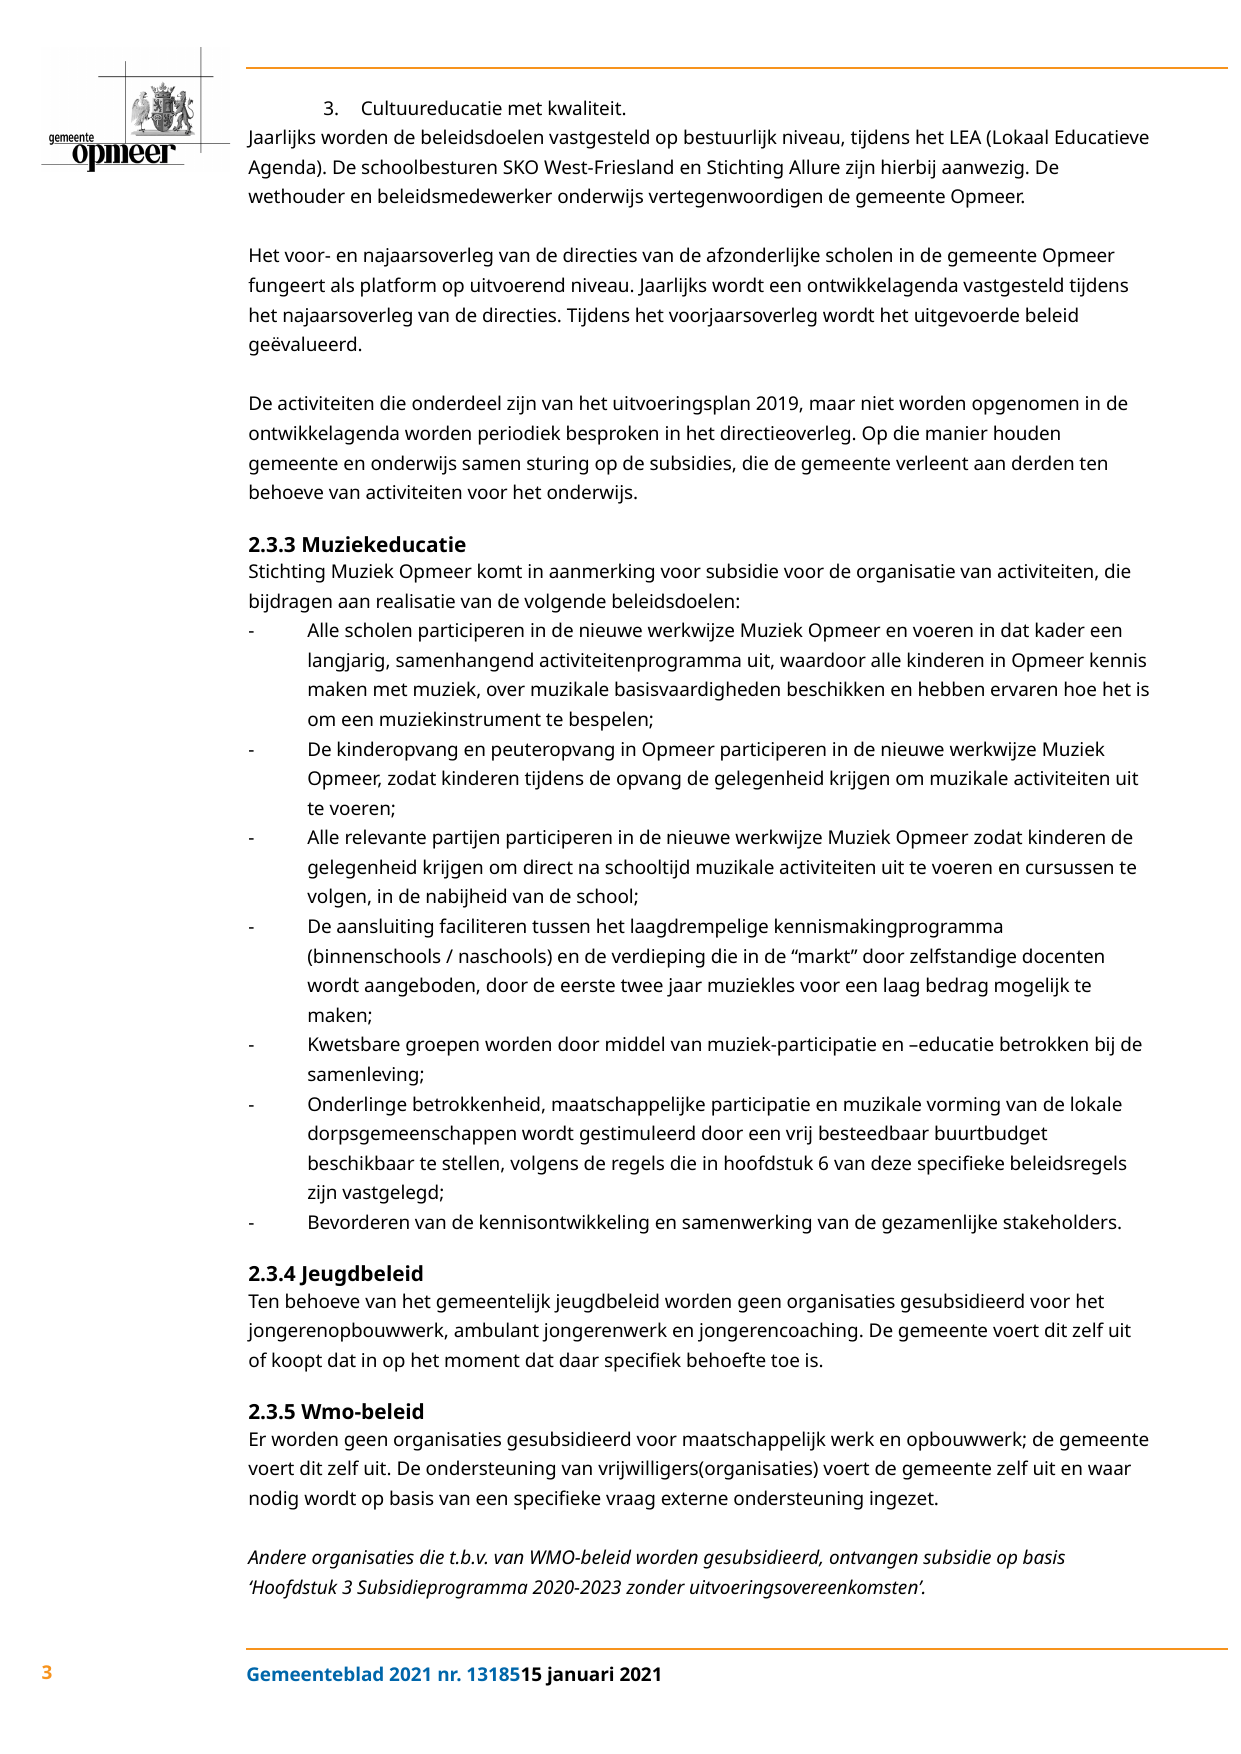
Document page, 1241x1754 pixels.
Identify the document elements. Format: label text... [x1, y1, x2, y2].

text 2.3.4 Jeugdbeleid [248, 1259, 1152, 1288]
list Bevorderen van de kennisontwikkeling en samenwerking van de gezamenlijke stakeholders. [248, 1209, 1152, 1235]
text Er worden geen organisaties gesubsidieerd voor maatschappelijk werk en opbouwwerk; de gemeente voert dit zelf uit. De ondersteuning van vrijwilligers(organisaties) voert de gemeente zelf uit en waar nodig wordt op basis van een specifieke vraag externe ondersteuning ingezet. [248, 1426, 1152, 1511]
text De activiteiten die onderdeel zijn van het uitvoeringsplan 2019, maar niet worden opgenomen in de ontwikkelagenda worden periodiek besproken in het directieoverleg. Op die manier houden gemeente en onderwijs samen sturing op de subsidies, die de gemeente verleent aan derden ten behoeve van activiteiten voor het onderwijs. [248, 391, 1152, 505]
list Onderlinge betrokkenheid, maatschappelijke participatie en muzikale vorming van de lokale dorpsgemeenschappen wordt gestimuleerd door een vrij besteedbaar buurtbudget beschikbaar te stellen, volgens de regels die in hoofdstuk 6 van deze specifieke beleidsregels zijn vastgelegd; [248, 1091, 1152, 1205]
text Stichting Muziek Opmeer komt in aanmerking voor subsidie voor de organisatie van activiteiten, die bijdragen aan realisatie van de volgende beleidsdoelen: [248, 558, 1152, 613]
text 2.3.3 Muziekeducatie [248, 530, 1152, 558]
list De kinderopvang en peuteropvang in Opmeer participeren in de nieuwe werkwijze Muziek Opmeer, zodat kinderen tijdens de opvang de gelegenheid krijgen om muzikale activiteiten uit te voeren; [248, 736, 1152, 821]
text Andere organisaties die t.b.v. van WMO-beleid worden gesubsidieerd, ontvangen subsidie op basis ‘Hoofdstuk 3 Subsidieprogramma 2020-2023 zonder uitvoeringsovereenkomsten’. [248, 1544, 1152, 1599]
list Alle relevante partijen participeren in de nieuwe werkwijze Muziek Opmeer zodat kinderen de gelegenheid krijgen om direct na schooltijd muzikale activiteiten uit te voeren en cursussen te volgen, in de nabijheid van de school; [248, 824, 1152, 909]
text Jaarlijks worden de beleidsdoelen vastgesteld op bestuurlijk niveau, tijdens het LEA (Lokaal Educatieve Agenda). De schoolbesturen SKO West-Friesland en Stichting Allure zijn hierbij aanwezig. De wethouder en beleidsmedewerker onderwijs vertegenwoordigen de gemeente Opmeer. [248, 124, 1152, 209]
list Cultuureducatie met kwaliteit. [323, 95, 1152, 121]
list De aansluiting faciliteren tussen het laagdrempelige kennismakingprogramma (binnenschools / naschools) en de verdieping die in de “markt” door zelfstandige docenten wordt aangeboden, door de eerste twee jaar muziekles voor een laag bedrag mogelijk te maken; [248, 913, 1152, 1028]
list Alle scholen participeren in de nieuwe werkwijze Muziek Opmeer en voeren in dat kader een langjarig, samenhangend activiteitenprogramma uit, waardoor alle kinderen in Opmeer kennis maken met muziek, over muzikale basisvaardigheden beschikken en hebben ervaren hoe het is om een muziekinstrument te bespelen; [248, 617, 1152, 732]
picture [41, 47, 231, 172]
list Kwetsbare groepen worden door middel van muziek-participatie en –educatie betrokken bij de samenleving; [248, 1032, 1152, 1087]
text Het voor- en najaarsoverleg van de directies van de afzonderlijke scholen in de gemeente Opmeer fungeert als platform op uitvoerend niveau. Jaarlijks wordt een ontwikkelagenda vastgesteld tijdens het najaarsoverleg van de directies. Tijdens het voorjaarsoverleg wordt het uitgevoerde beleid geëvalueerd. [248, 243, 1152, 357]
text 2.3.5 Wmo-beleid [248, 1397, 1152, 1426]
text Ten behoeve van het gemeentelijk jeugdbeleid worden geen organisaties gesubsidieerd voor het jongerenopbouwwerk, ambulant jongerenwerk en jongerencoaching. De gemeente voert dit zelf uit of koopt dat in op het moment dat daar specifiek behoefte toe is. [248, 1288, 1152, 1373]
